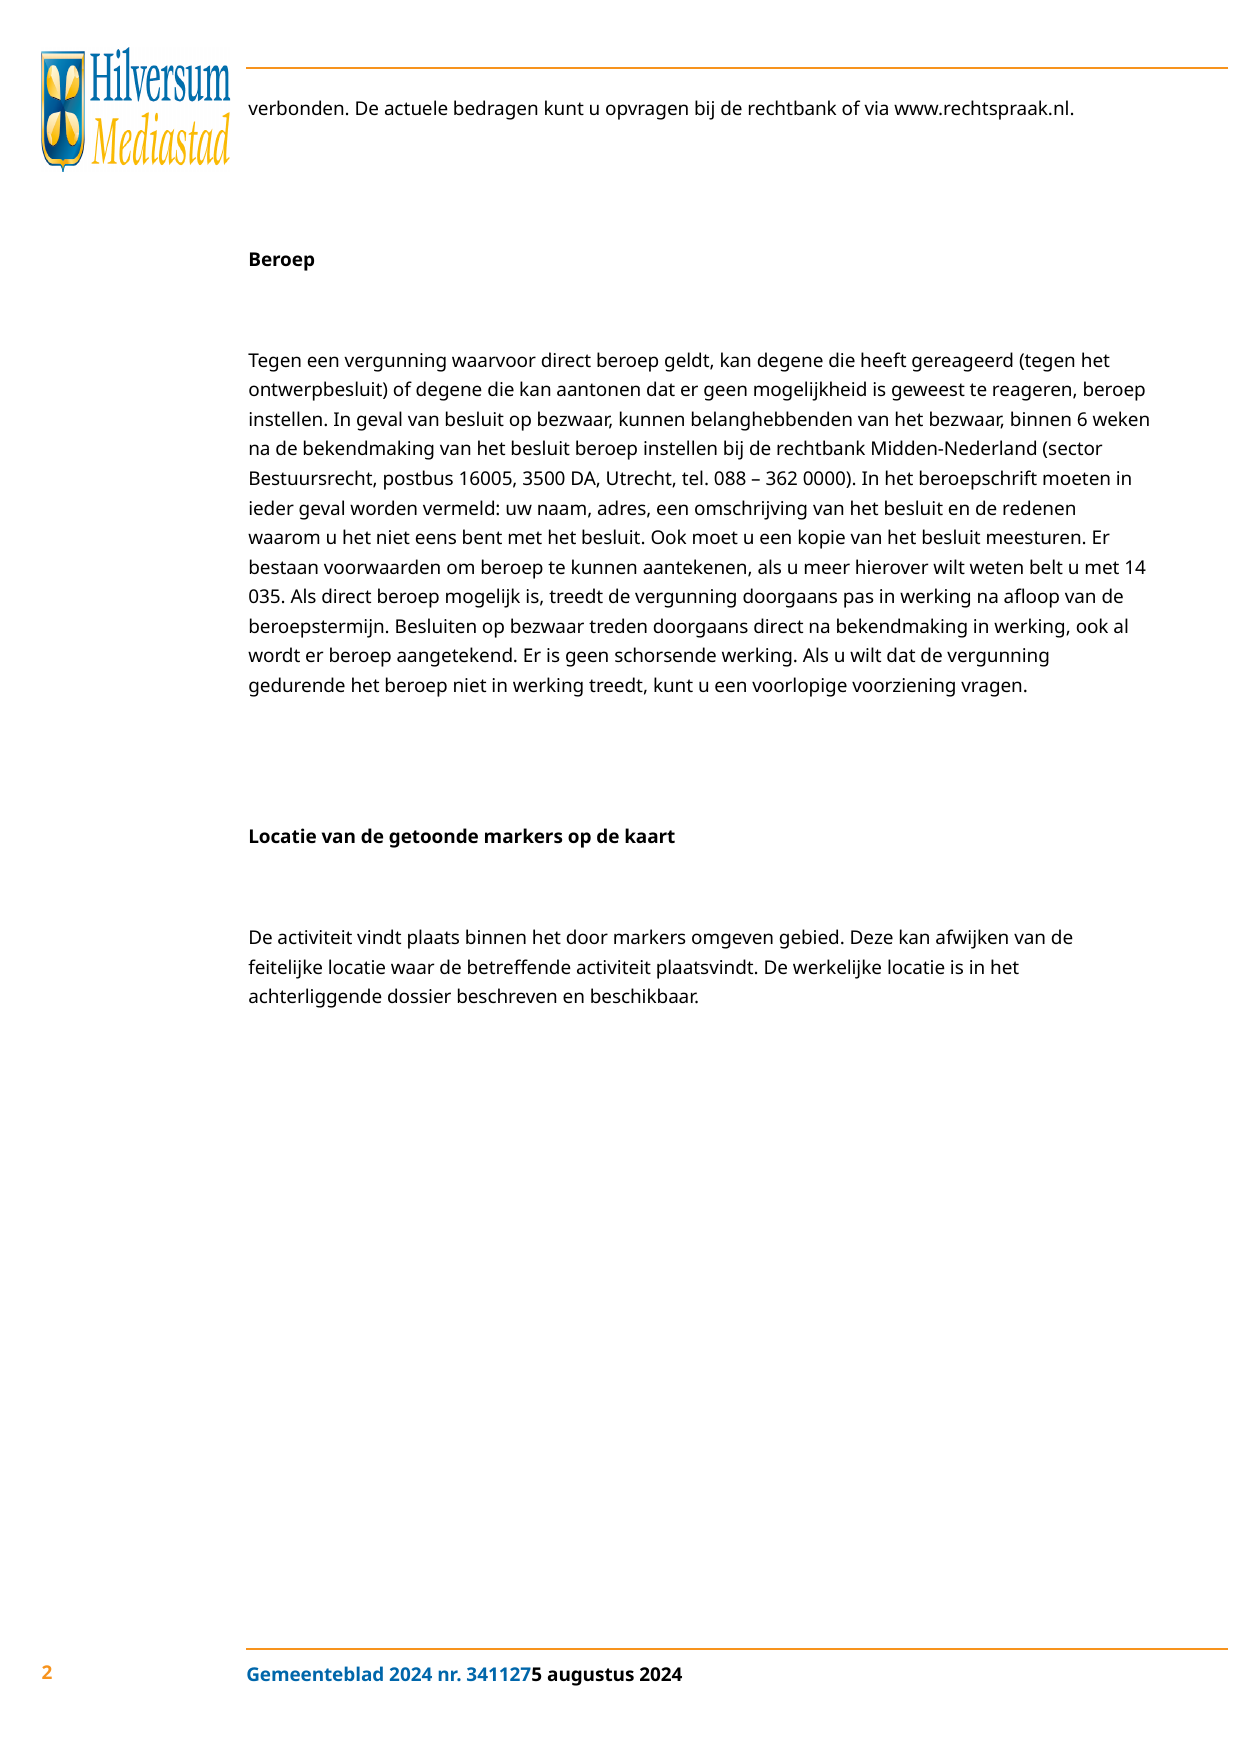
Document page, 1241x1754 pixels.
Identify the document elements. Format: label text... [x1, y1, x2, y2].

text Beroep [248, 246, 1152, 272]
text Locatie van de getoonde markers op de kaart [248, 823, 1152, 849]
picture [41, 47, 231, 172]
text De activiteit vindt plaats binnen het door markers omgeven gebied. Deze kan afwijken van de feitelijke locatie waar de betreffende activiteit plaatsvindt. De werkelijke locatie is in het achterliggende dossier beschreven en beschikbaar. [248, 924, 1152, 1009]
text verbonden. De actuele bedragen kunt u opvragen bij de rechtbank of via www.rechtspraak.nl. [248, 95, 1152, 121]
text Tegen een vergunning waarvoor direct beroep geldt, kan degene die heeft gereageerd (tegen het ontwerpbesluit) of degene die kan aantonen dat er geen mogelijkheid is geweest te reageren, beroep instellen. In geval van besluit op bezwaar, kunnen belanghebbenden van het bezwaar, binnen 6 weken na de bekendmaking van het besluit beroep instellen bij de rechtbank Midden-Nederland (sector Bestuursrecht, postbus 16005, 3500 DA, Utrecht, tel. 088 – 362 0000). In het beroepschrift moeten in ieder geval worden vermeld: uw naam, adres, een omschrijving van het besluit en de redenen waarom u het niet eens bent met het besluit. Ook moet u een kopie van het besluit meesturen. Er bestaan voorwaarden om beroep te kunnen aantekenen, als u meer hierover wilt weten belt u met 14 035. Als direct beroep mogelijk is, treedt de vergunning doorgaans pas in werking na afloop van de beroepstermijn. Besluiten op bezwaar treden doorgaans direct na bekendmaking in werking, ook al wordt er beroep aangetekend. Er is geen schorsende werking. Als u wilt dat de vergunning gedurende het beroep niet in werking treedt, kunt u een voorlopige voorziening vragen. [248, 347, 1152, 698]
